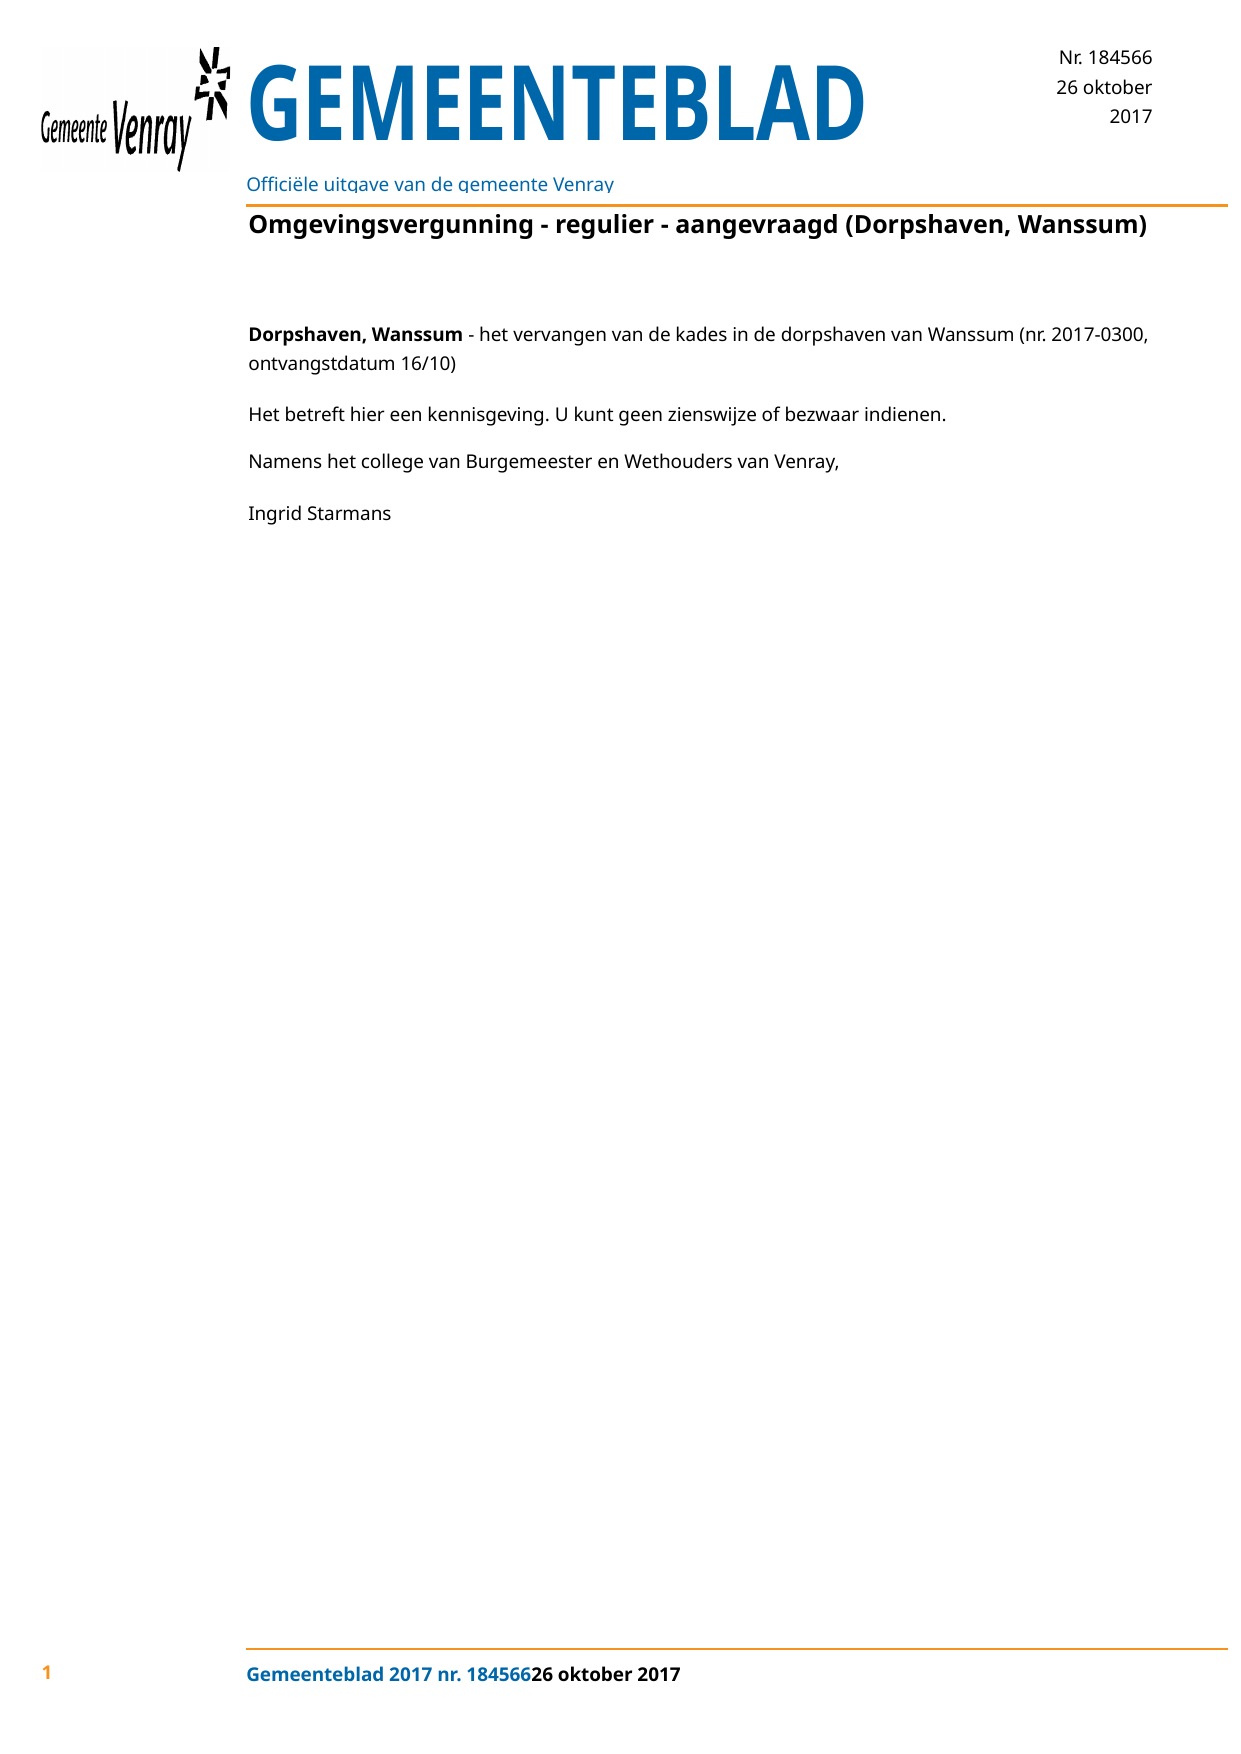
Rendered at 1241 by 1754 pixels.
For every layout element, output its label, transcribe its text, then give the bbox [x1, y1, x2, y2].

text Het betreft hier een kennisgeving. U kunt geen zienswijze of bezwaar indienen. [248, 401, 1152, 426]
text Omgevingsvergunning - regulier - aangevraagd (Dorpshaven, Wanssum) [248, 207, 1152, 241]
text Namens het college van Burgemeester en Wethouders van Venray, [248, 448, 1152, 474]
text Ingrid Starmans [248, 500, 1152, 526]
picture [41, 47, 231, 172]
text Dorpshaven, Wanssum - het vervangen van de kades in de dorpshaven van Wanssum (nr. 2017-0300, ontvangstdatum 16/10) [248, 321, 1152, 376]
